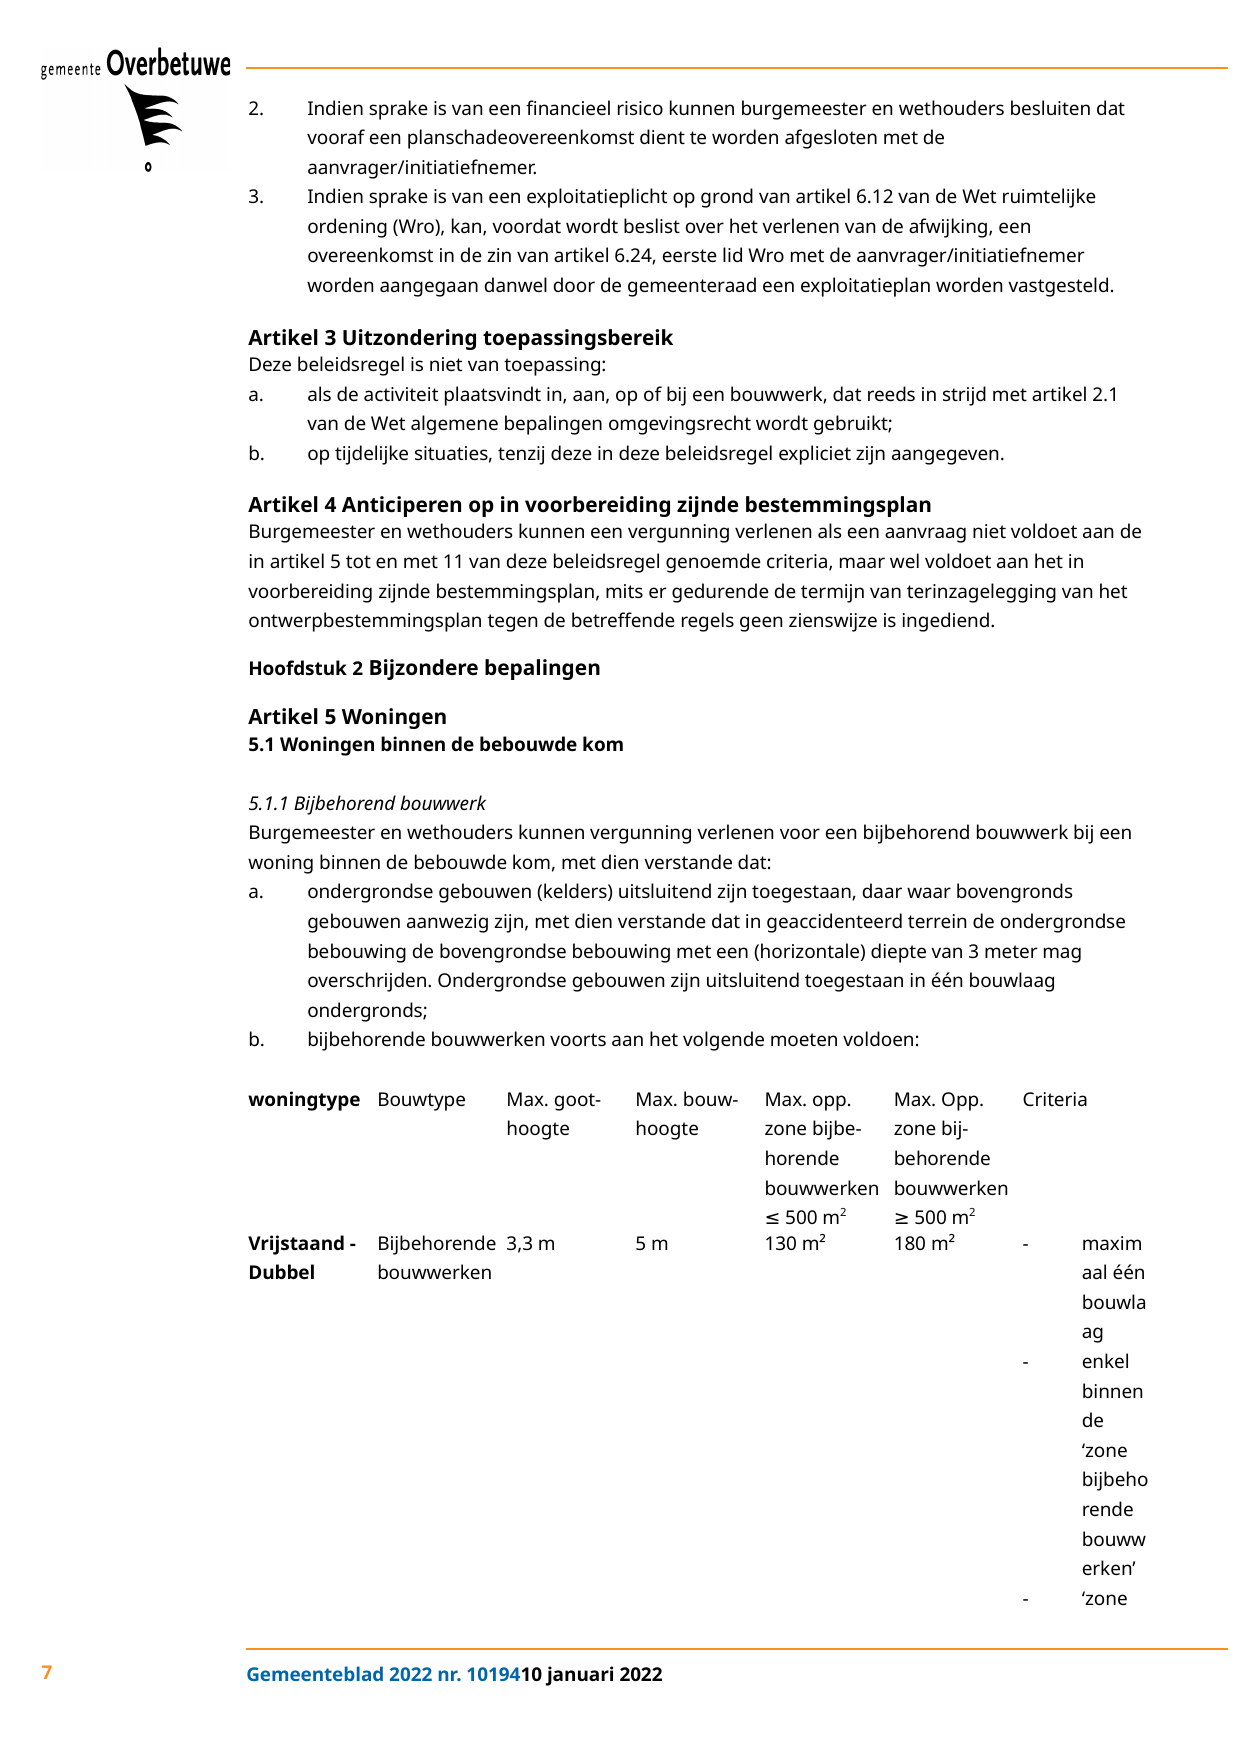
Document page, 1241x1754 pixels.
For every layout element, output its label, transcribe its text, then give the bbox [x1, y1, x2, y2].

picture [41, 47, 231, 172]
table_cell Vrijstaand - Dubbel [248, 1230, 377, 1611]
list op tijdelijke situaties, tenzij deze in deze beleidsregel expliciet zijn aangegeven. [248, 440, 1152, 466]
table_header Max. goot-hoogte [506, 1086, 635, 1230]
text Artikel 5 Woningen [248, 702, 1152, 731]
table_cell 180 m² [894, 1230, 1022, 1611]
table_cell maximaal één bouwlaag enkel binnen de ‘zone bijbehorende bouwwerken’ ‘zone [1023, 1230, 1152, 1611]
list bijbehorende bouwwerken voorts aan het volgende moeten voldoen: [248, 1027, 1152, 1052]
text Hoofdstuk 2 Bijzondere bepalingen [248, 653, 1152, 682]
text Deze beleidsregel is niet van toepassing: [248, 351, 1152, 377]
text 5.1.1 Bijbehorend bouwwerk [248, 790, 1152, 816]
table_cell Bijbehorende bouwwerken [377, 1230, 506, 1611]
text Artikel 4 Anticiperen op in voorbereiding zijnde bestemmingsplan [248, 490, 1152, 519]
list als de activiteit plaatsvindt in, aan, op of bij een bouwwerk, dat reeds in strijd met artikel 2.1 van de Wet algemene bepalingen omgevingsrecht wordt gebruikt; [248, 381, 1152, 436]
table_cell 5 m [635, 1230, 764, 1611]
table_cell 130 m² [764, 1230, 893, 1611]
list Indien sprake is van een financieel risico kunnen burgemeester en wethouders besluiten dat vooraf een planschadeovereenkomst dient te worden afgesloten met de aanvrager/initiatiefnemer. [248, 95, 1152, 180]
table_header Max. bouw-hoogte [635, 1086, 764, 1230]
text Burgemeester en wethouders kunnen een vergunning verlenen als een aanvraag niet voldoet aan de in artikel 5 tot en met 11 van deze beleidsregel genoemde criteria, maar wel voldoet aan het in voorbereiding zijnde bestemmingsplan, mits er gedurende de termijn van terinzagelegging van het ontwerpbestemmingsplan tegen de betreffende regels geen zienswijze is ingediend. [248, 519, 1152, 633]
table_header Criteria [1023, 1086, 1152, 1230]
list Indien sprake is van een exploitatieplicht op grond van artikel 6.12 van de Wet ruimtelijke ordening (Wro), kan, voordat wordt beslist over het verlenen van de afwijking, een overeenkomst in de zin van artikel 6.24, eerste lid Wro met de aanvrager/initiatiefnemer worden aangegaan danwel door de gemeenteraad een exploitatieplan worden vastgesteld. [248, 183, 1152, 298]
list ondergrondse gebouwen (kelders) uitsluitend zijn toegestaan, daar waar bovengronds gebouwen aanwezig zijn, met dien verstande dat in geaccidenteerd terrein de ondergrondse bebouwing de bovengrondse bebouwing met een (horizontale) diepte van 3 meter mag overschrijden. Ondergrondse gebouwen zijn uitsluitend toegestaan in één bouwlaag ondergronds; [248, 879, 1152, 1023]
table_cell 3,3 m [506, 1230, 635, 1611]
text 5.1 Woningen binnen de bebouwde kom [248, 731, 1152, 757]
table_header woningtype [248, 1086, 377, 1230]
table_header Bouwtype [377, 1086, 506, 1230]
text Burgemeester en wethouders kunnen vergunning verlenen voor een bijbehorend bouwwerk bij een woning binnen de bebouwde kom, met dien verstande dat: [248, 819, 1152, 875]
table_header Max. opp. zone bijbe-horende bouwwerken ≤ 500 m2 [764, 1086, 893, 1230]
table_header Max. Opp. zone bij-behorende bouwwerken ≥ 500 m2 [894, 1086, 1022, 1230]
text Artikel 3 Uitzondering toepassingsbereik [248, 323, 1152, 351]
